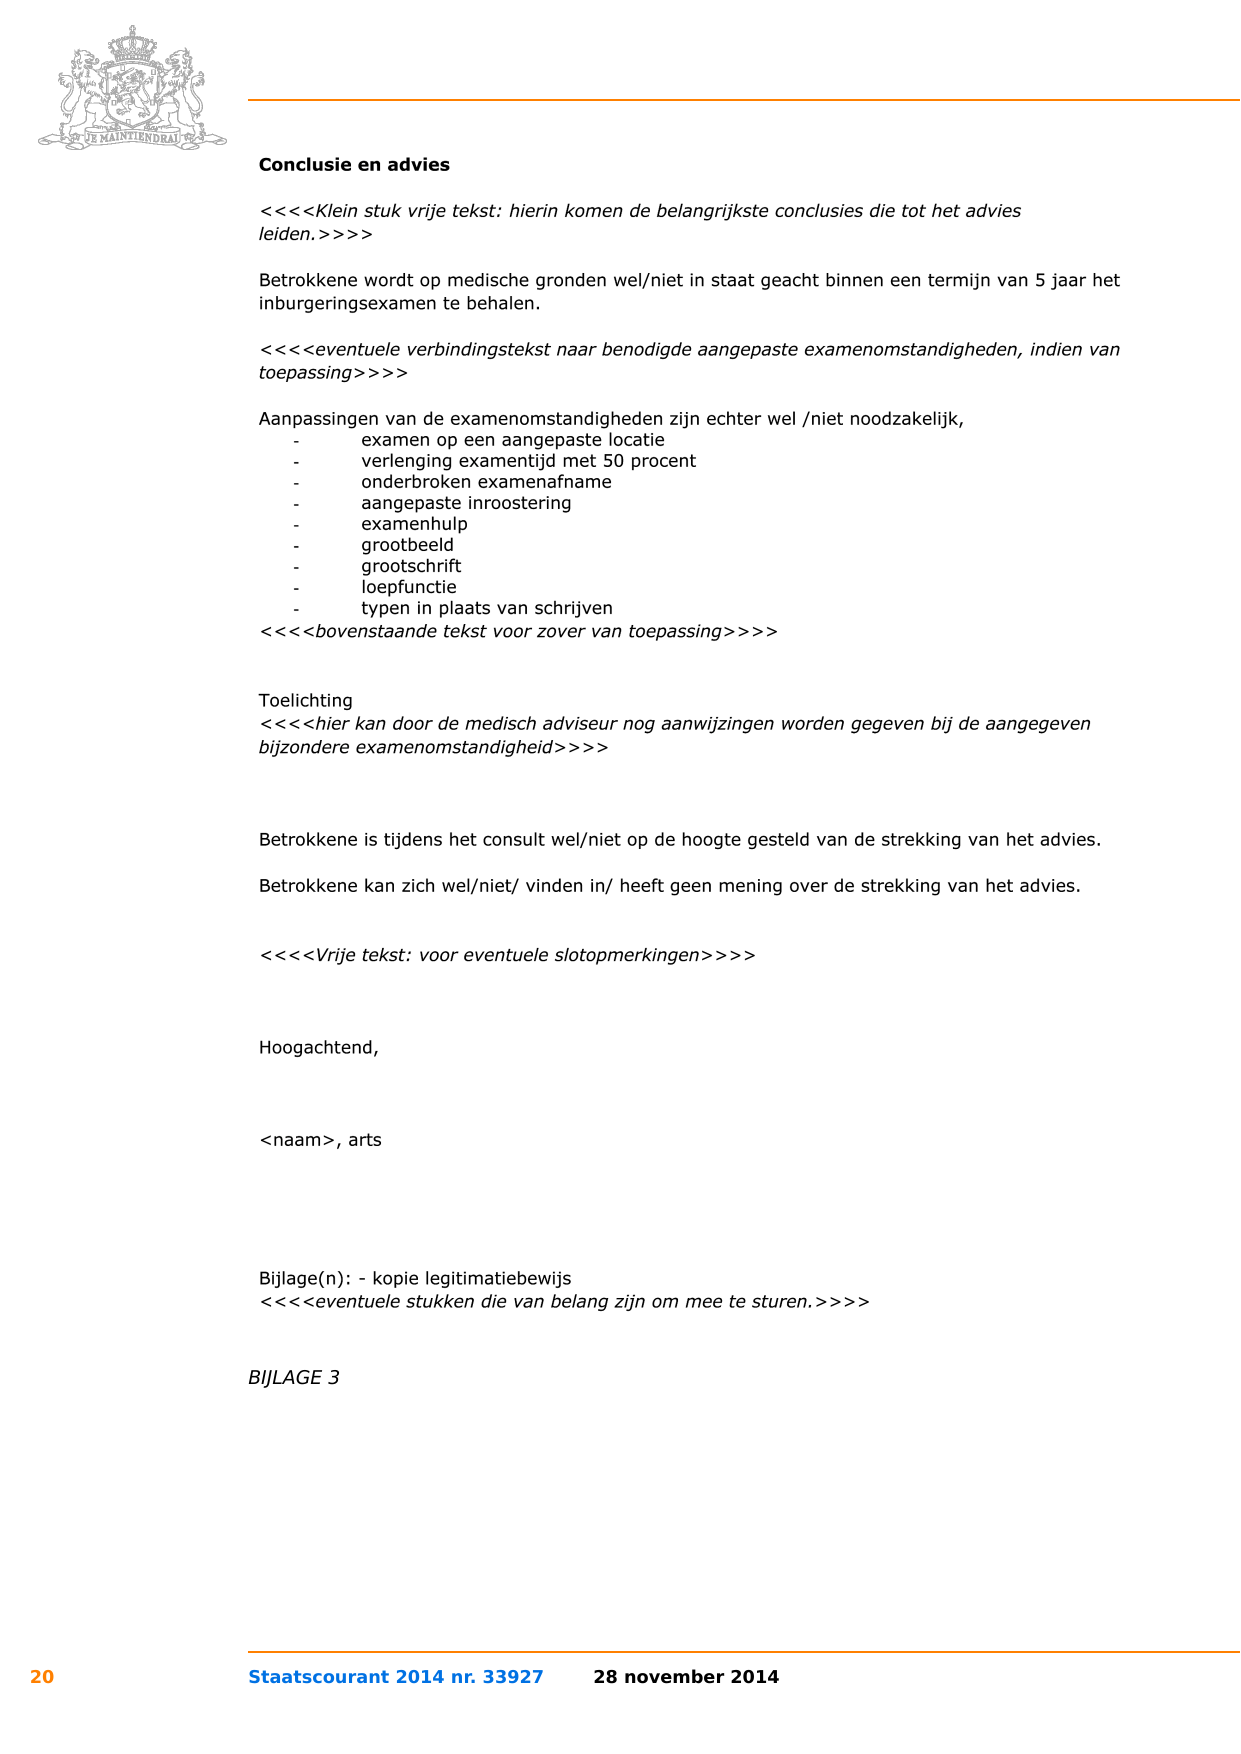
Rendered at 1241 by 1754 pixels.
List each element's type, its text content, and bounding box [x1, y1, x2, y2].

picture [38, 25, 227, 150]
picture [248, 151, 1134, 1316]
subtitle BIJLAGE 3 [248, 1367, 1163, 1389]
